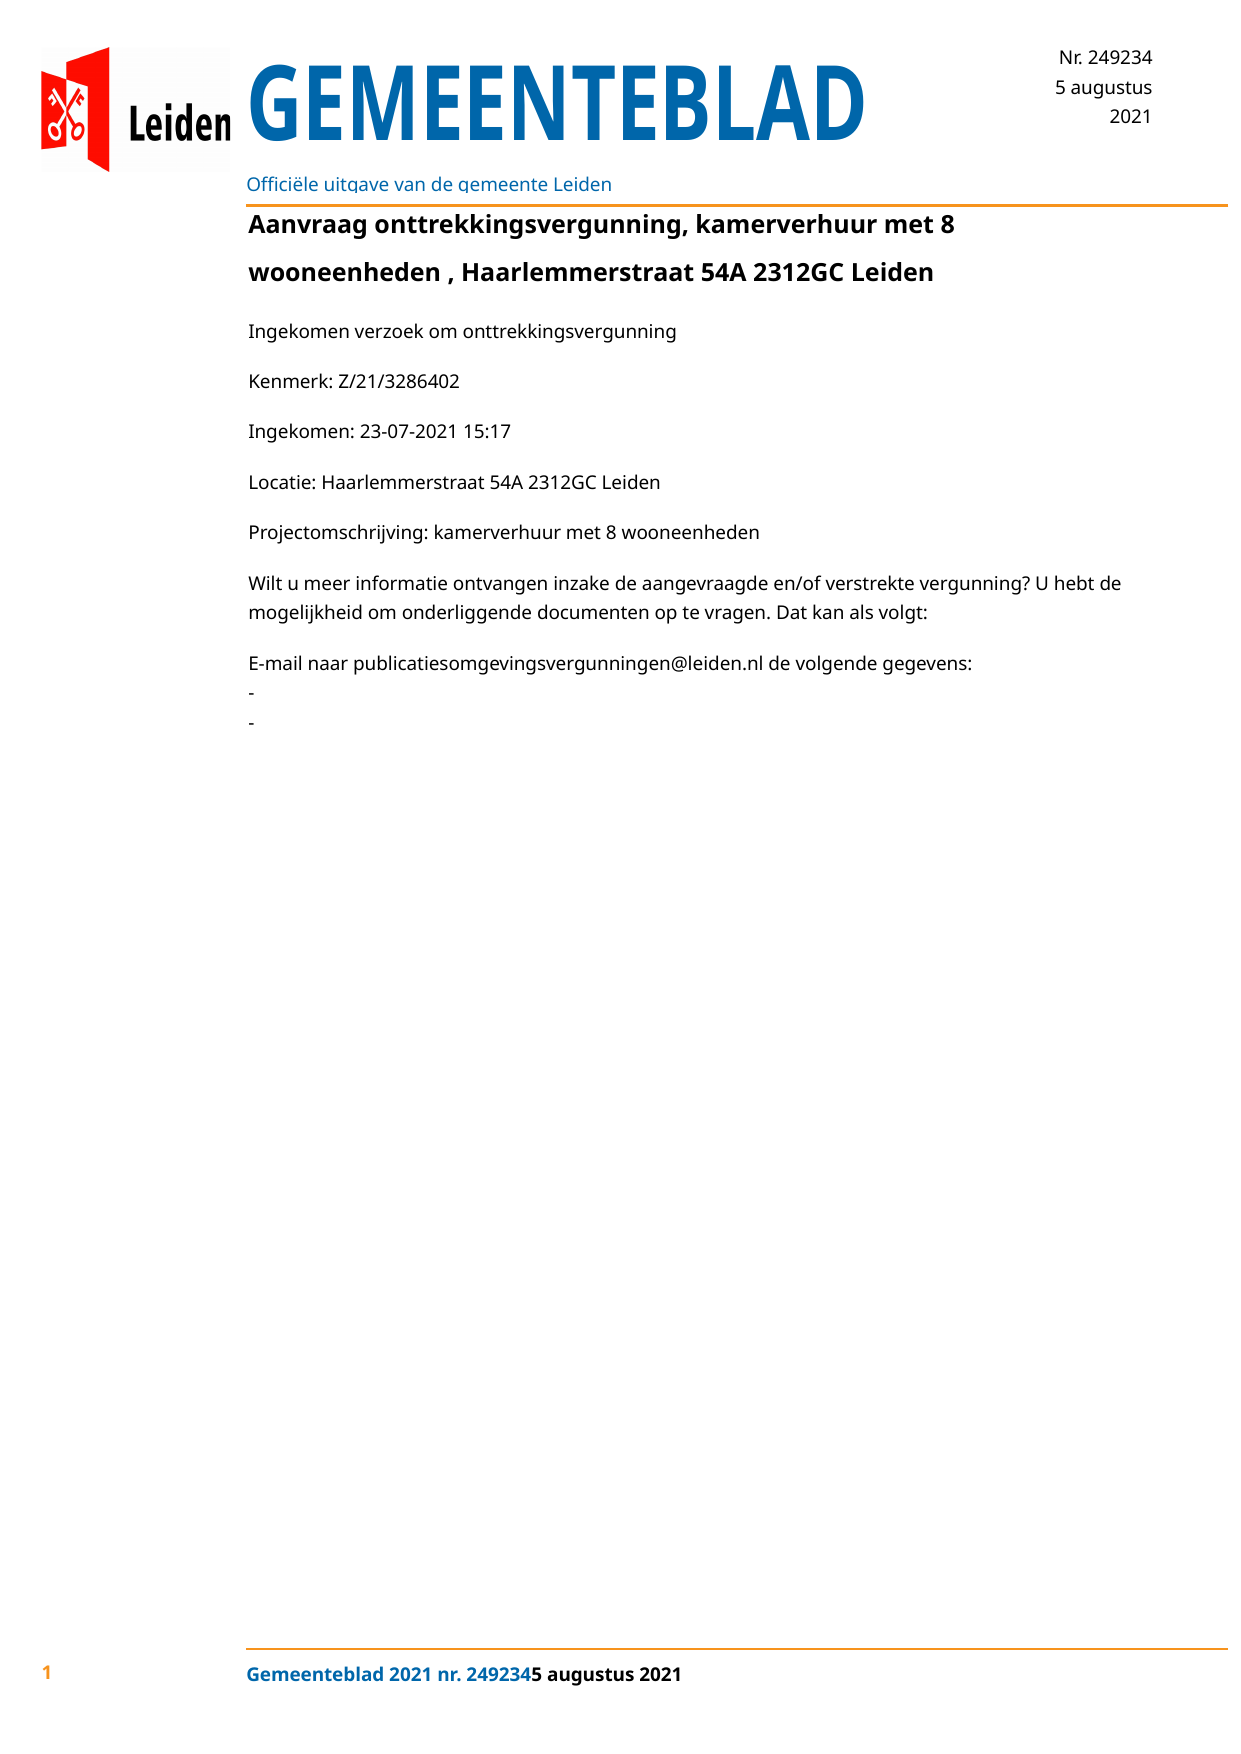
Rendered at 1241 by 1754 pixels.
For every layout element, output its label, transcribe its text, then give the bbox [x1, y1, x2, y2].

text Ingekomen: 23-07-2021 15:17 [248, 419, 1152, 444]
text Aanvraag onttrekkingsvergunning, kamerverhuur met 8 wooneenheden , Haarlemmerstraat 54A 2312GC Leiden [248, 207, 1152, 288]
text Wilt u meer informatie ontvangen inzake de aangevraagde en/of verstrekte vergunning? U hebt de mogelijkheid om onderliggende documenten op te vragen. Dat kan als volgt: [248, 570, 1152, 625]
text Kenmerk: Z/21/3286402 [248, 368, 1152, 394]
text E-mail naar publicatiesomgevingsvergunningen@leiden.nl de volgende gegevens: [248, 650, 1152, 676]
text Locatie: Haarlemmerstraat 54A 2312GC Leiden [248, 469, 1152, 495]
text Projectomschrijving: kamerverhuur met 8 wooneenheden [248, 519, 1152, 545]
text Ingekomen verzoek om onttrekkingsvergunning [248, 318, 1152, 344]
picture [41, 47, 231, 172]
